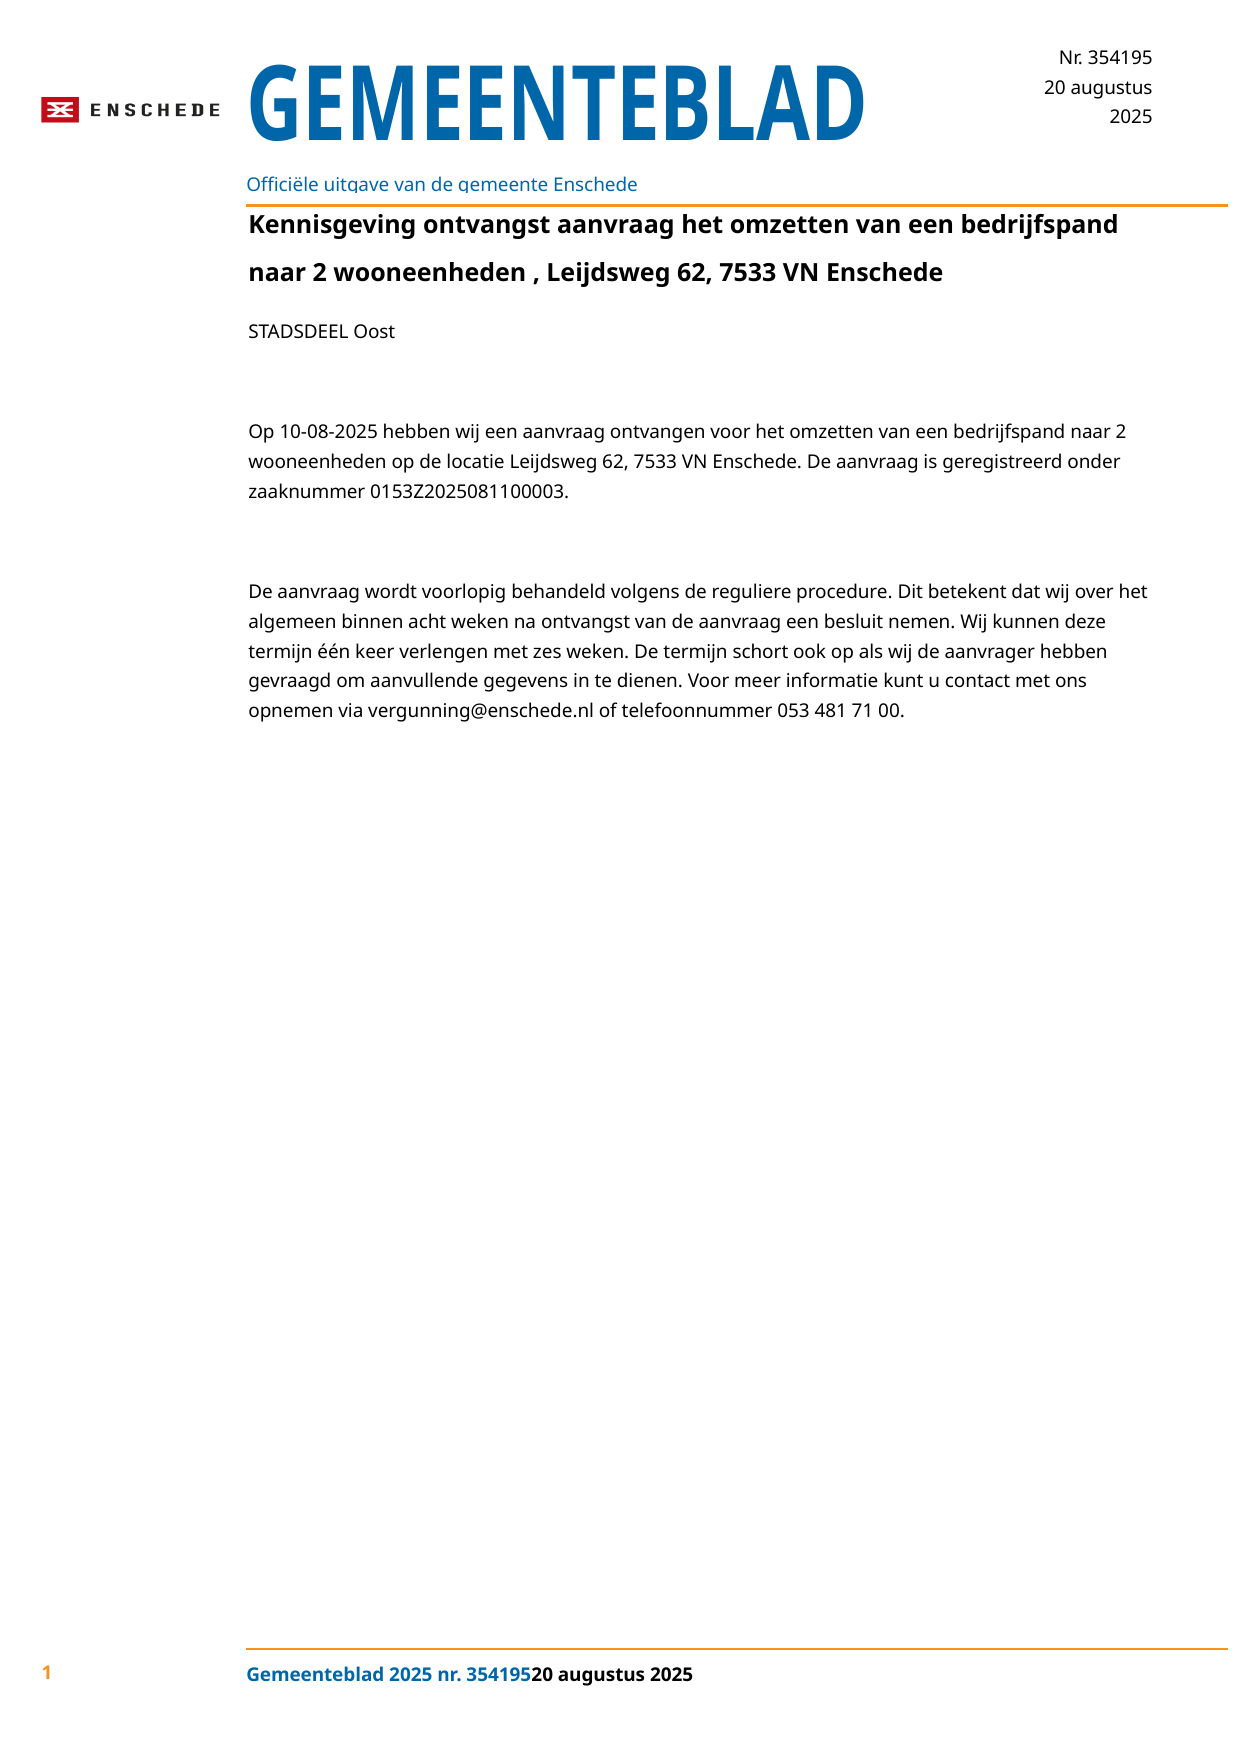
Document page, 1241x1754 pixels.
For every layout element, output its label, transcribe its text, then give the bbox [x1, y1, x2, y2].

text STADSDEEL Oost [248, 318, 1152, 344]
text Kennisgeving ontvangst aanvraag het omzetten van een bedrijfspand naar 2 wooneenheden , Leijdsweg 62, 7533 VN Enschede [248, 207, 1152, 288]
text Op 10-08-2025 hebben wij een aanvraag ontvangen voor het omzetten van een bedrijfspand naar 2 wooneenheden op de locatie Leijdsweg 62, 7533 VN Enschede. De aanvraag is geregistreerd onder zaaknummer 0153Z2025081100003. [248, 419, 1152, 504]
text De aanvraag wordt voorlopig behandeld volgens de reguliere procedure. Dit betekent dat wij over het algemeen binnen acht weken na ontvangst van de aanvraag een besluit nemen. Wij kunnen deze termijn één keer verlengen met zes weken. De termijn schort ook op als wij de aanvrager hebben gevraagd om aanvullende gegevens in te dienen. Voor meer informatie kunt u contact met ons opnemen via vergunning@enschede.nl of telefoonnummer 053 481 71 00. [248, 579, 1152, 723]
picture [41, 47, 231, 172]
